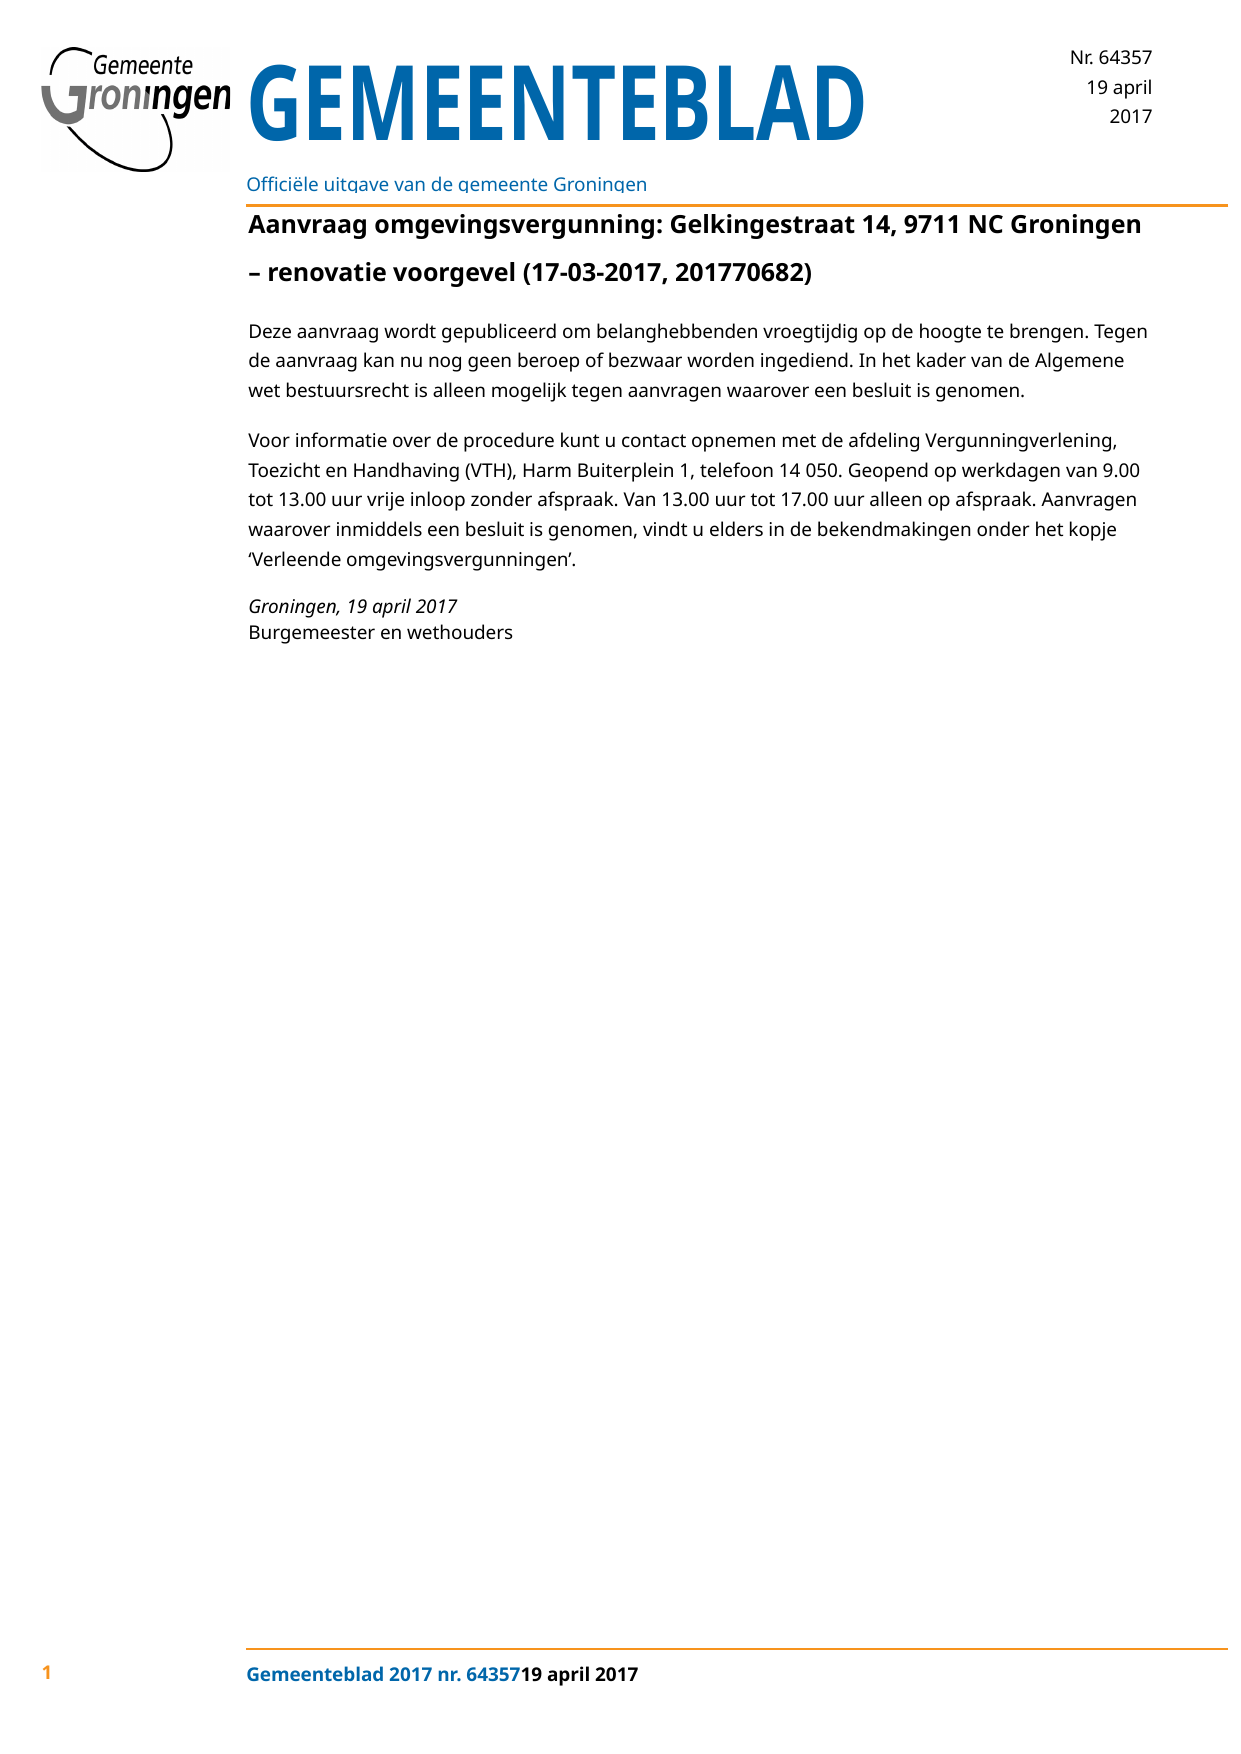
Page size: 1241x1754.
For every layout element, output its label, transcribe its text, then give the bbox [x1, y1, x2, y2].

text Voor informatie over de procedure kunt u contact opnemen met de afdeling Vergunningverlening, Toezicht en Handhaving (VTH), Harm Buiterplein 1, telefoon 14 050. Geopend op werkdagen van 9.00 tot 13.00 uur vrije inloop zonder afspraak. Van 13.00 uur tot 17.00 uur alleen op afspraak. Aanvragen waarover inmiddels een besluit is genomen, vindt u elders in de bekendmakingen onder het kopje ‘Verleende omgevingsvergunningen’. [248, 427, 1152, 572]
text Burgemeester en wethouders [248, 619, 1152, 645]
text Groningen, 19 april 2017 [248, 594, 1152, 619]
text Aanvraag omgevingsvergunning: Gelkingestraat 14, 9711 NC Groningen – renovatie voorgevel (17-03-2017, 201770682) [248, 207, 1152, 288]
text Deze aanvraag wordt gepubliceerd om belanghebbenden vroegtijdig op de hoogte te brengen. Tegen de aanvraag kan nu nog geen beroep of bezwaar worden ingediend. In het kader van de Algemene wet bestuursrecht is alleen mogelijk tegen aanvragen waarover een besluit is genomen. [248, 318, 1152, 403]
picture [41, 47, 231, 172]
